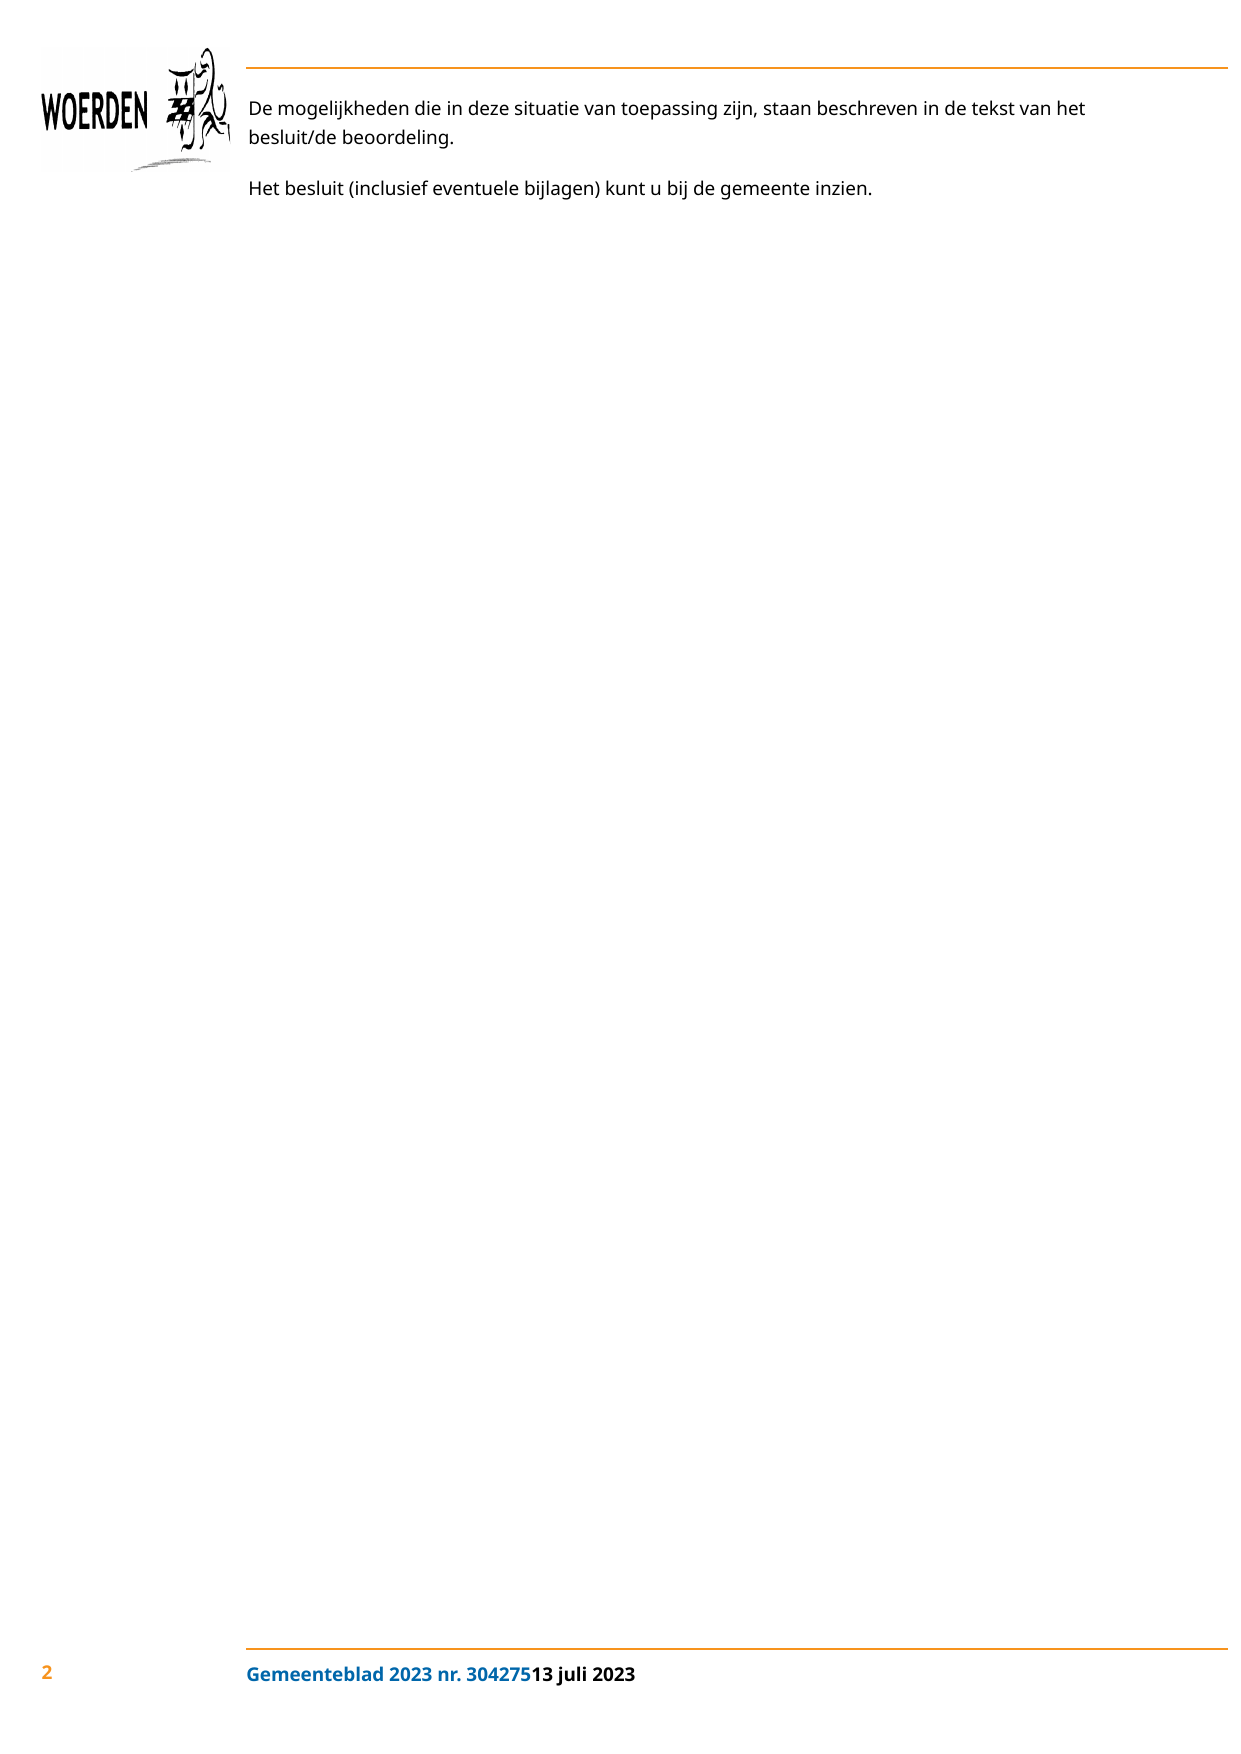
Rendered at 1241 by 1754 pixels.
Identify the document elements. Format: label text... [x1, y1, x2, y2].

text Het besluit (inclusief eventuele bijlagen) kunt u bij de gemeente inzien. [248, 175, 1152, 201]
picture [41, 47, 231, 172]
text De mogelijkheden die in deze situatie van toepassing zijn, staan beschreven in de tekst van het besluit/de beoordeling. [248, 95, 1152, 150]
